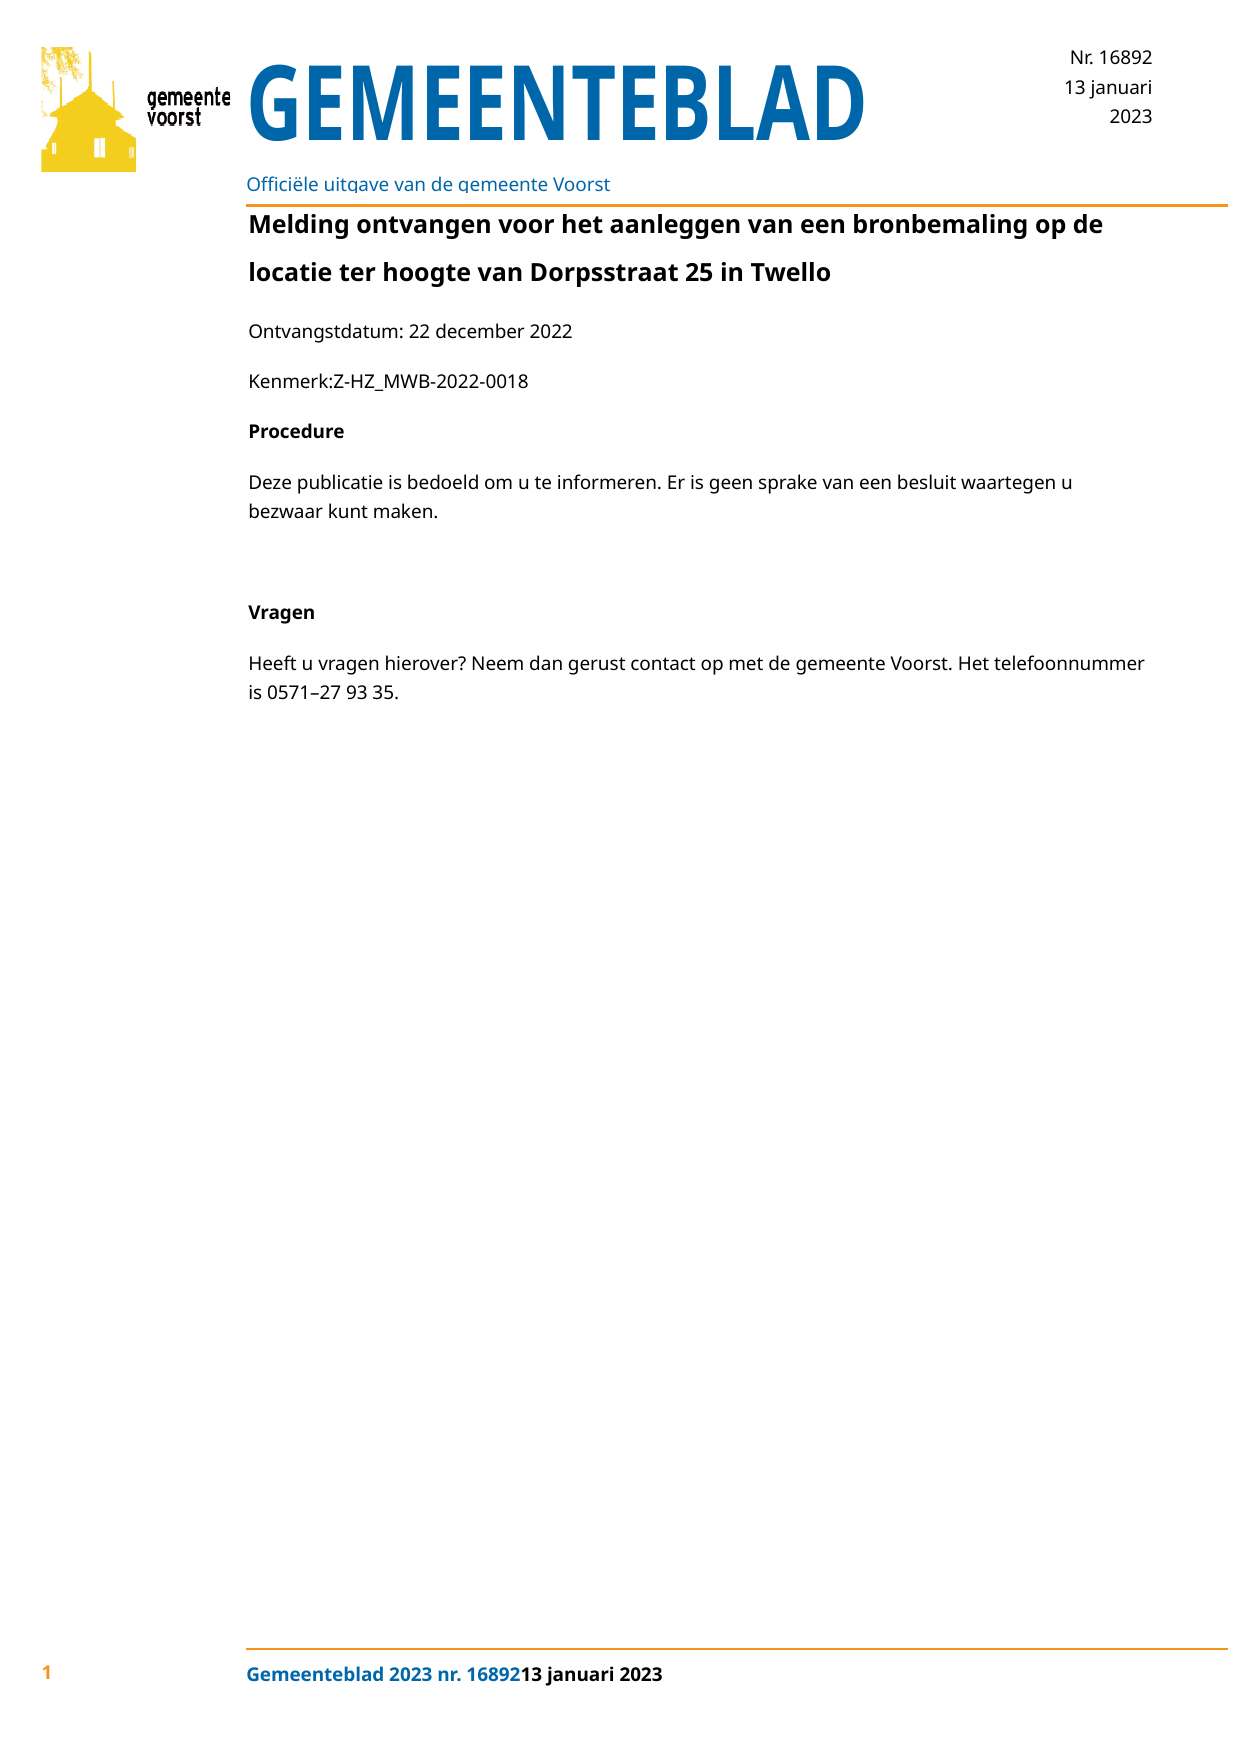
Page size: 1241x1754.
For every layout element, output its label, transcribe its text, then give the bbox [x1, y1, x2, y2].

text Kenmerk:Z-HZ_MWB-2022-0018 [248, 368, 1152, 394]
text Procedure [248, 419, 1152, 444]
text Melding ontvangen voor het aanleggen van een bronbemaling op de locatie ter hoogte van Dorpsstraat 25 in Twello [248, 207, 1152, 288]
text Ontvangstdatum: 22 december 2022 [248, 318, 1152, 344]
picture [41, 47, 231, 172]
text Deze publicatie is bedoeld om u te informeren. Er is geen sprake van een besluit waartegen u bezwaar kunt maken. [248, 469, 1152, 524]
text Vragen [248, 599, 1152, 625]
text Heeft u vragen hierover? Neem dan gerust contact op met de gemeente Voorst. Het telefoonnummer is 0571–27 93 35. [248, 650, 1152, 705]
